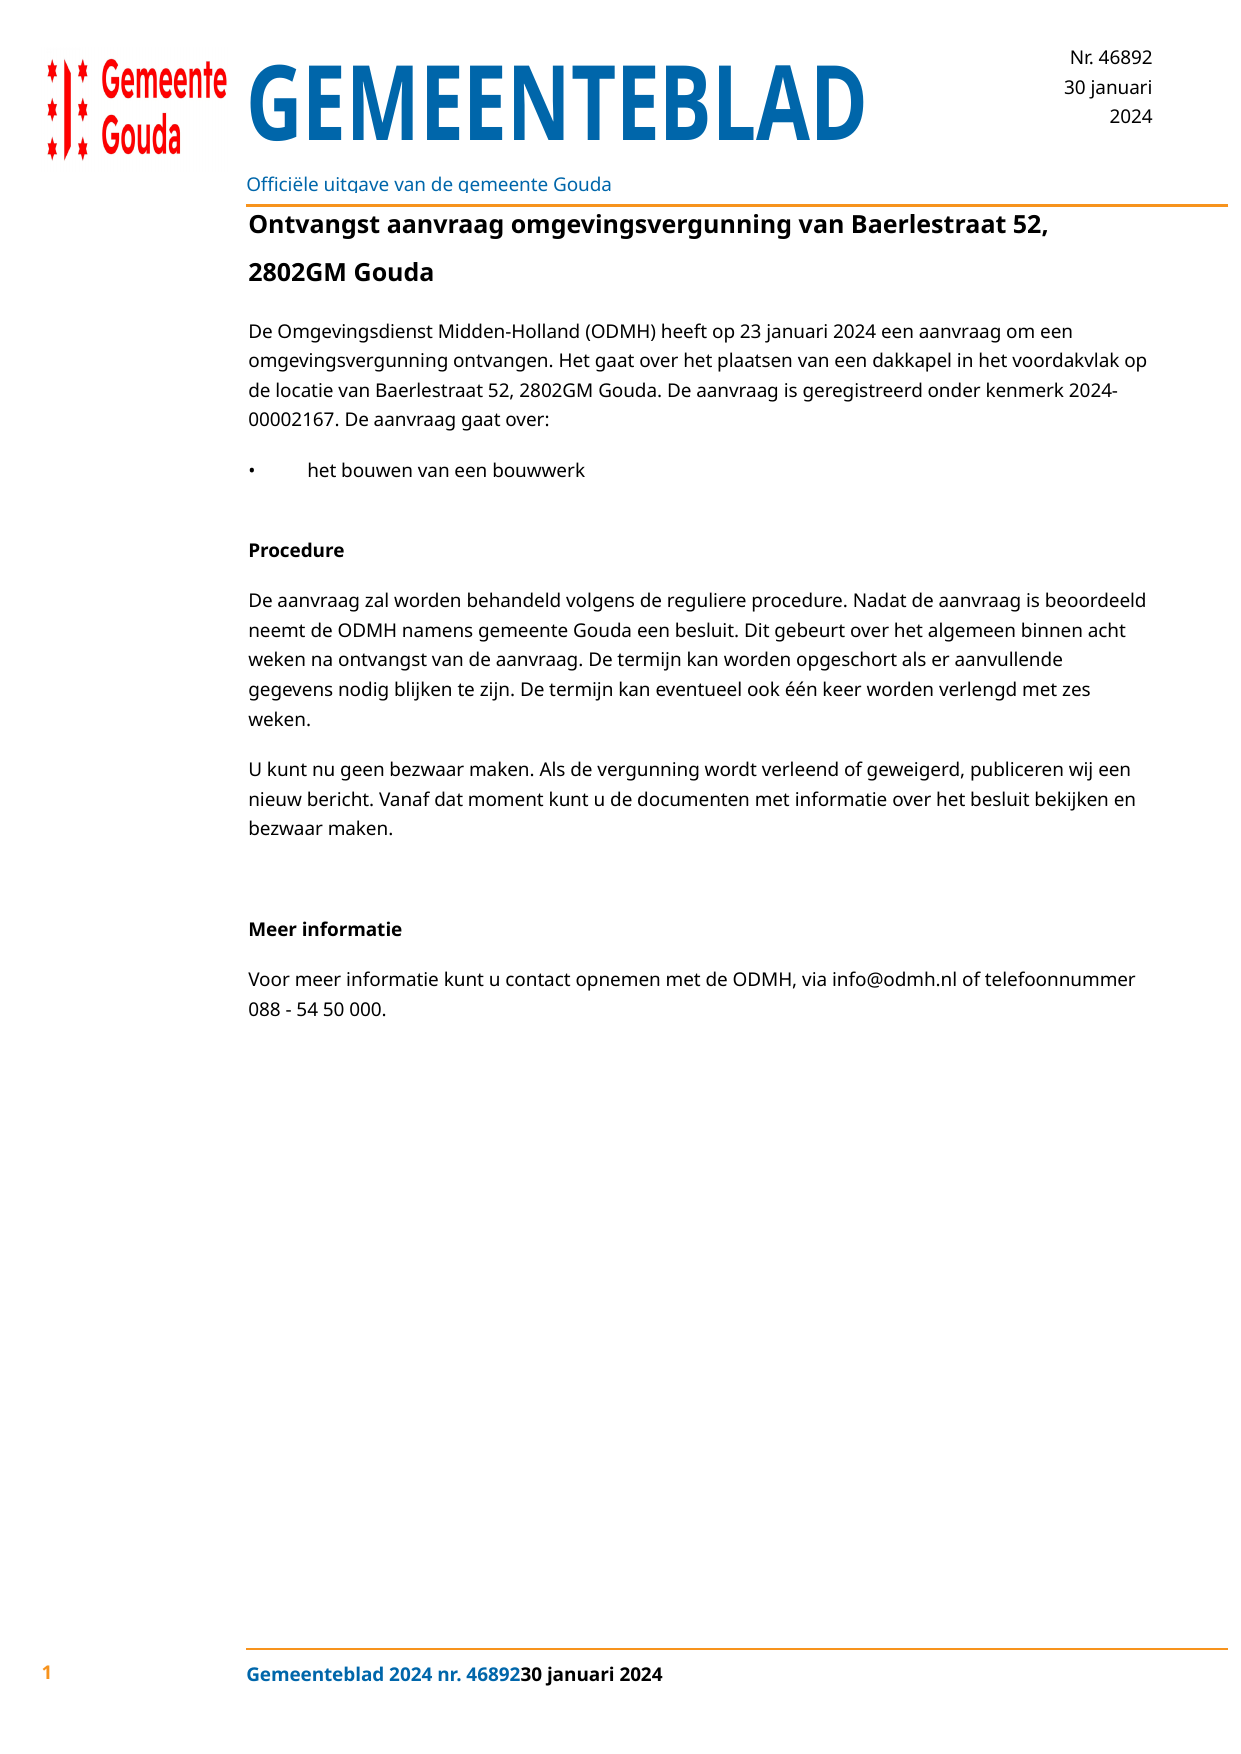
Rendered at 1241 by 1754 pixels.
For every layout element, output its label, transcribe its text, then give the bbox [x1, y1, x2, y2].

text Ontvangst aanvraag omgevingsvergunning van Baerlestraat 52, 2802GM Gouda [248, 207, 1152, 288]
text De aanvraag zal worden behandeld volgens de reguliere procedure. Nadat de aanvraag is beoordeeld neemt de ODMH namens gemeente Gouda een besluit. Dit gebeurt over het algemeen binnen acht weken na ontvangst van de aanvraag. De termijn kan worden opgeschort als er aanvullende gegevens nodig blijken te zijn. De termijn kan eventueel ook één keer worden verlengd met zes weken. [248, 587, 1152, 732]
text Voor meer informatie kunt u contact opnemen met de ODMH, via info@odmh.nl of telefoonnummer 088 - 54 50 000. [248, 967, 1152, 1022]
list het bouwen van een bouwwerk [248, 457, 1152, 483]
picture [41, 47, 231, 172]
text Meer informatie [248, 916, 1152, 942]
text Procedure [248, 537, 1152, 563]
text U kunt nu geen bezwaar maken. Als de vergunning wordt verleend of geweigerd, publiceren wij een nieuw bericht. Vanaf dat moment kunt u de documenten met informatie over het besluit bekijken en bezwaar maken. [248, 756, 1152, 841]
text De Omgevingsdienst Midden-Holland (ODMH) heeft op 23 januari 2024 een aanvraag om een omgevingsvergunning ontvangen. Het gaat over het plaatsen van een dakkapel in het voordakvlak op de locatie van Baerlestraat 52, 2802GM Gouda. De aanvraag is geregistreerd onder kenmerk 2024-00002167. De aanvraag gaat over: [248, 318, 1152, 432]
